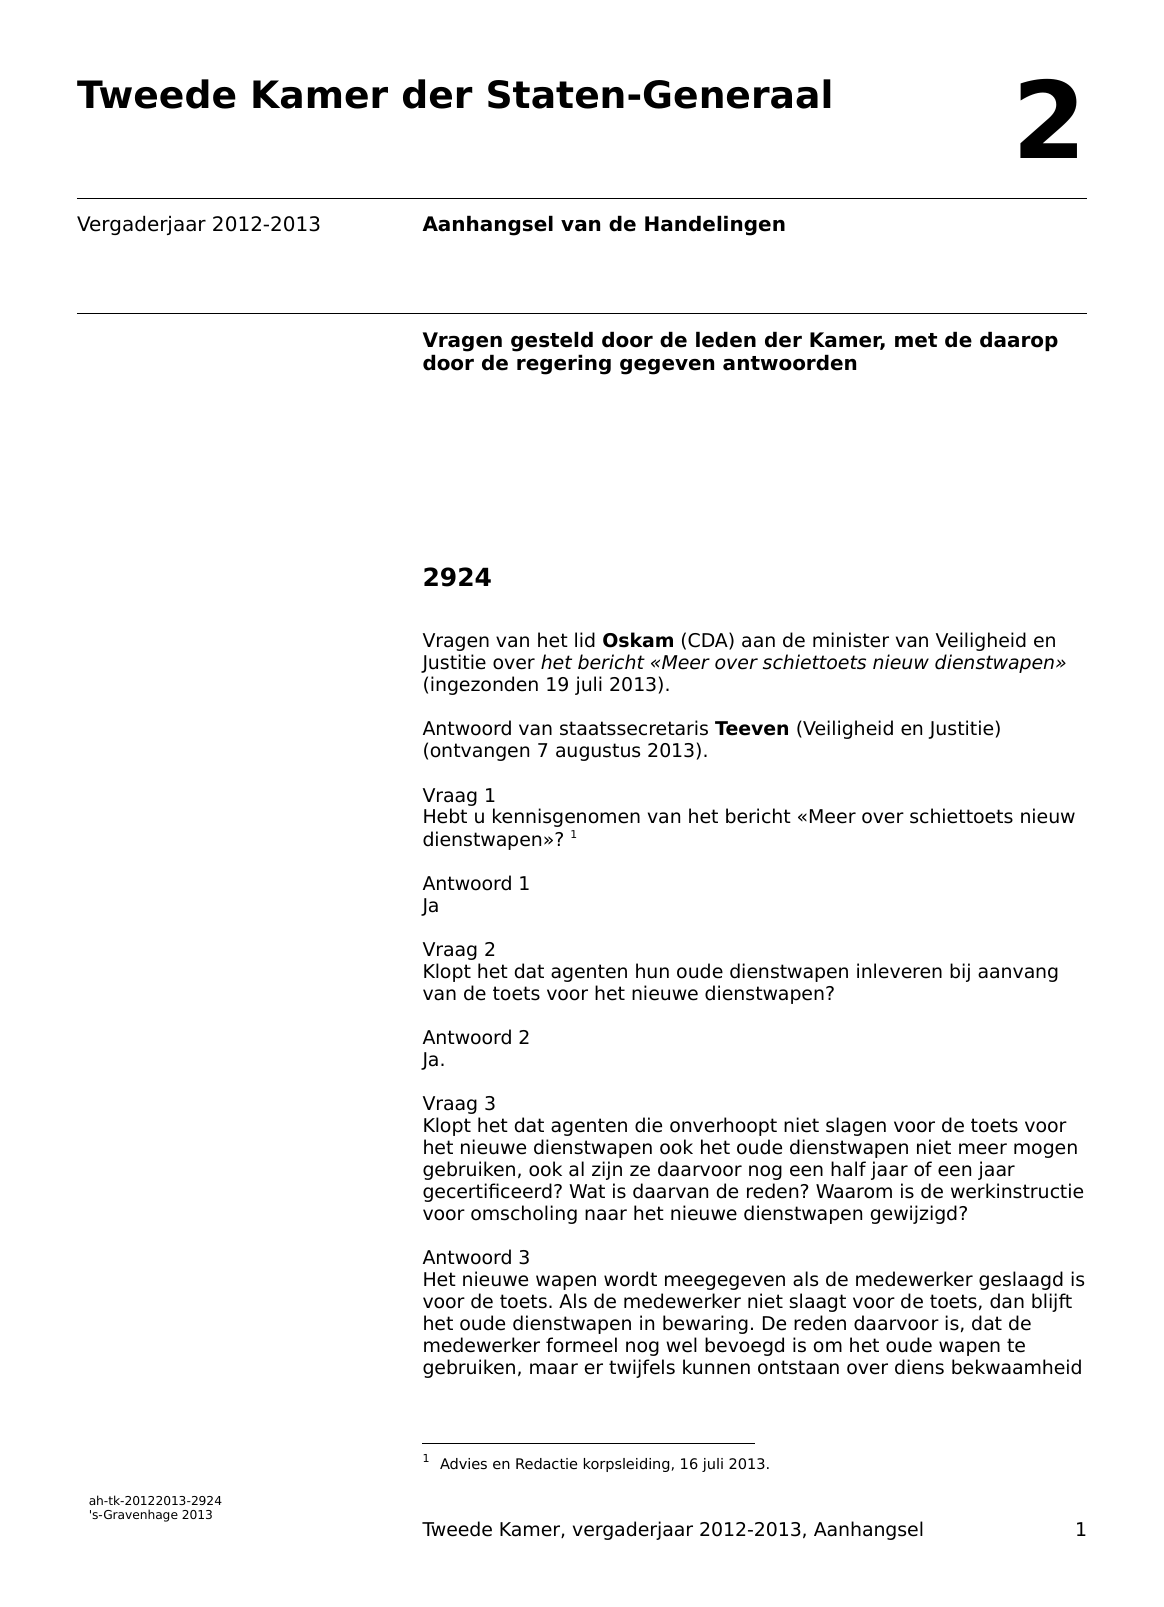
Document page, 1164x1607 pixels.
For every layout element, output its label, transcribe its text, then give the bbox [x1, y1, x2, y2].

text ah-tk-20122013-2924 [88, 1494, 323, 1508]
table_cell [77, 314, 422, 375]
text Antwoord van staatssecretaris Teeven (Veiligheid en Justitie) (ontvangen 7 augustus 2013). [422, 718, 1087, 762]
text Antwoord 3 [422, 1247, 1087, 1269]
text Vraag 3 [422, 1093, 1087, 1115]
text Antwoord 1 [422, 873, 1087, 894]
table_cell Vragen gesteld door de leden der Kamer, met de daarop door de regering gegeven antwoorden [422, 314, 1087, 375]
text Antwoord 2 [422, 1027, 1087, 1049]
table_cell Vergaderjaar 2012-2013 [77, 199, 422, 313]
text Vraag 1 [422, 784, 1087, 806]
text Klopt het dat agenten hun oude dienstwapen inleveren bij aanvang van de toets voor het nieuwe dienstwapen? [422, 961, 1087, 1005]
table_cell Aanhangsel van de Handelingen [422, 199, 1087, 313]
text Hebt u kennisgenomen van het bericht «Meer over schiettoets nieuw dienstwapen»? [422, 806, 1087, 850]
text Vragen van het lid Oskam (CDA) aan de minister van Veiligheid en Justitie over het bericht «Meer over schiettoets nieuw dienstwapen» (ingezonden 19 juli 2013). [422, 630, 1087, 696]
text 's-Gravenhage 2013 [88, 1508, 323, 1522]
text Advies en Redactie korpsleiding, 16 juli 2013. [422, 1452, 1087, 1474]
text Vraag 2 [422, 939, 1087, 961]
text 2924 [422, 563, 1087, 592]
table_header Tweede Kamer der Staten-Generaal [77, 59, 886, 198]
text Ja [422, 894, 1087, 917]
text Het nieuwe wapen wordt meegegeven als de medewerker geslaagd is voor de toets. Als de medewerker niet slaagt voor de toets, dan blijft het oude dienstwapen in bewaring. De reden daarvoor is, dat de medewerker formeel nog wel bevoegd is om het oude wapen te gebruiken, maar er twijfels kunnen ontstaan over diens bekwaamheid [422, 1269, 1087, 1379]
table_header 2 [886, 59, 1087, 198]
text Klopt het dat agenten die onverhoopt niet slagen voor de toets voor het nieuwe dienstwapen ook het oude dienstwapen niet meer mogen gebruiken, ook al zijn ze daarvoor nog een half jaar of een jaar gecertificeerd? Wat is daarvan de reden? Waarom is de werkinstructie voor omscholing naar het nieuwe dienstwapen gewijzigd? [422, 1115, 1087, 1225]
text Ja. [422, 1049, 1087, 1071]
